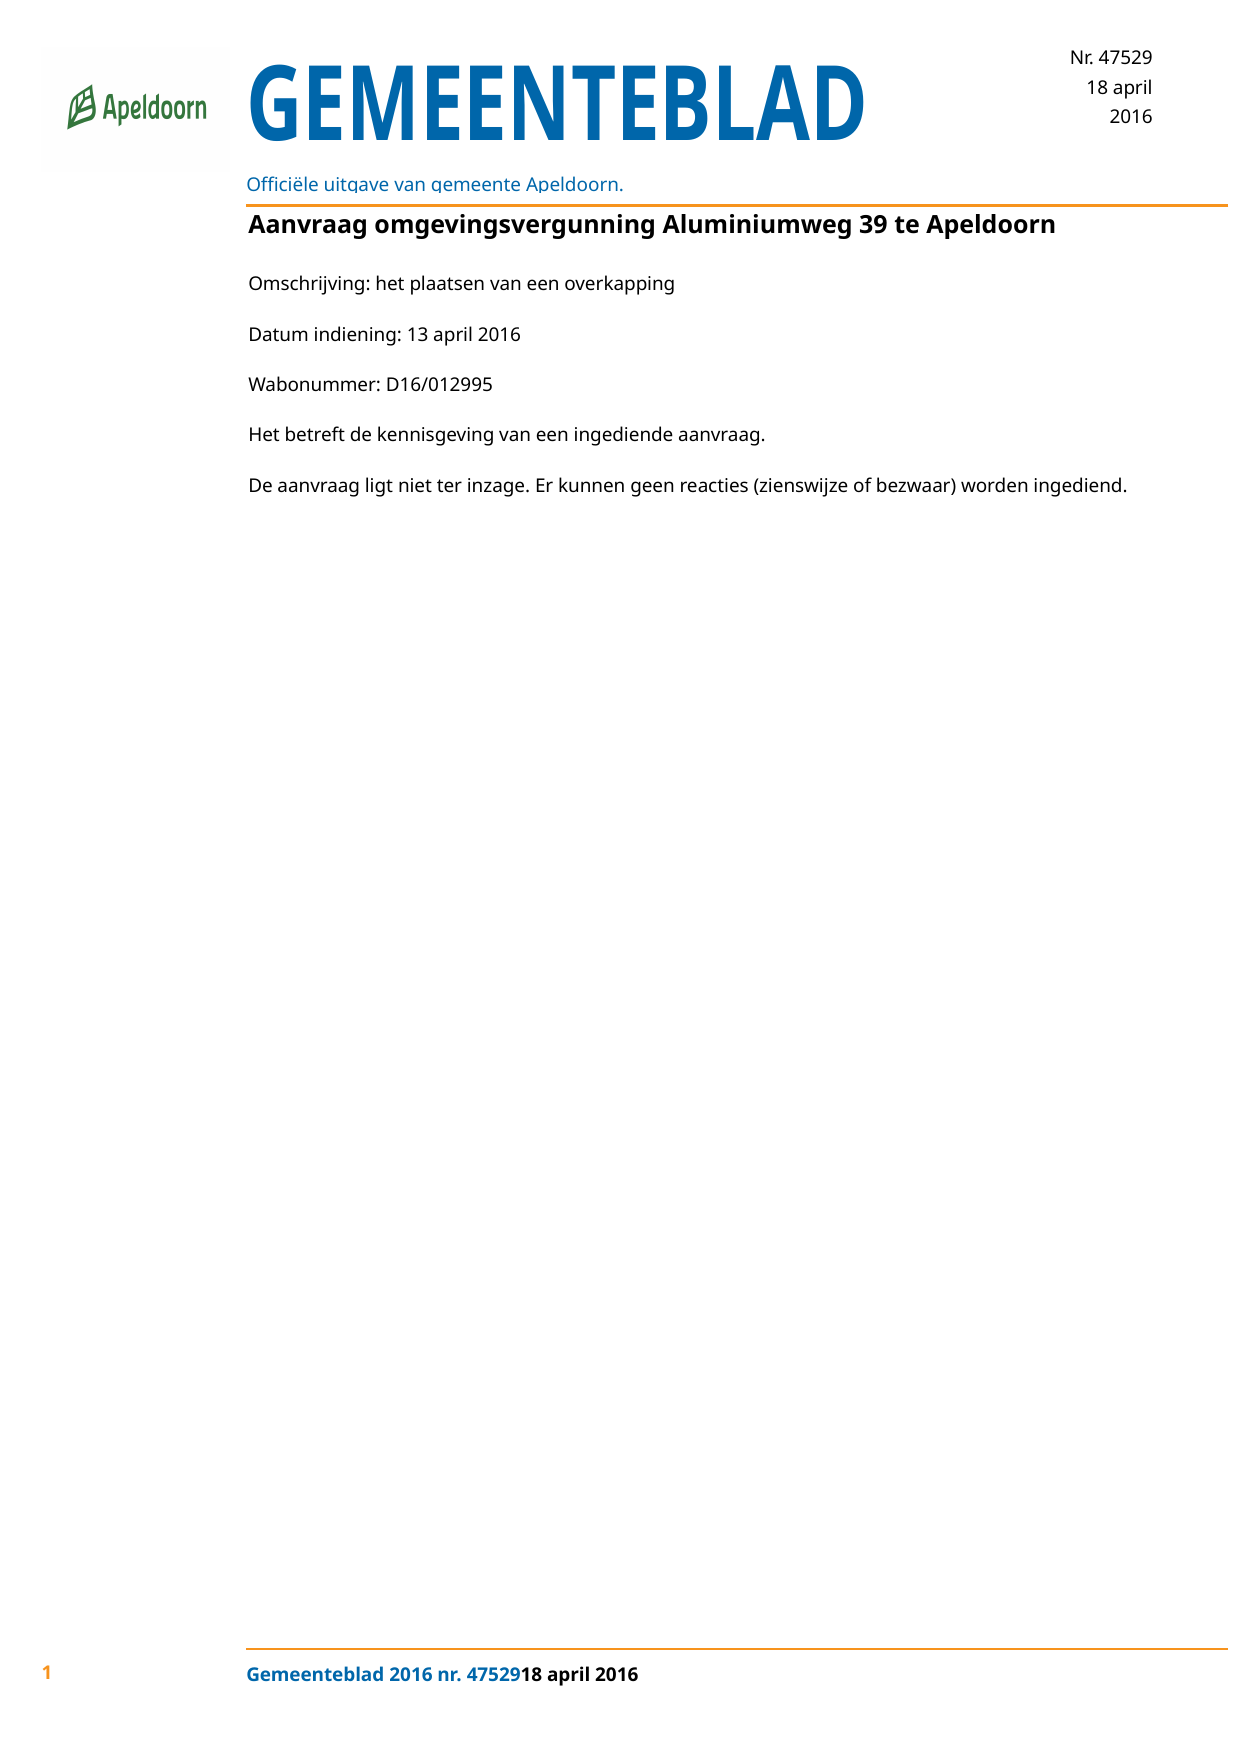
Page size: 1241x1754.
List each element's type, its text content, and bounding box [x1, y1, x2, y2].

text Wabonummer: D16/012995 [248, 371, 1152, 397]
picture [41, 47, 231, 172]
text Datum indiening: 13 april 2016 [248, 321, 1152, 346]
text Aanvraag omgevingsvergunning Aluminiumweg 39 te Apeldoorn [248, 207, 1152, 241]
text Het betreft de kennisgeving van een ingediende aanvraag. [248, 422, 1152, 447]
text De aanvraag ligt niet ter inzage. Er kunnen geen reacties (zienswijze of bezwaar) worden ingediend. [248, 472, 1152, 498]
text Omschrijving: het plaatsen van een overkapping [248, 270, 1152, 296]
